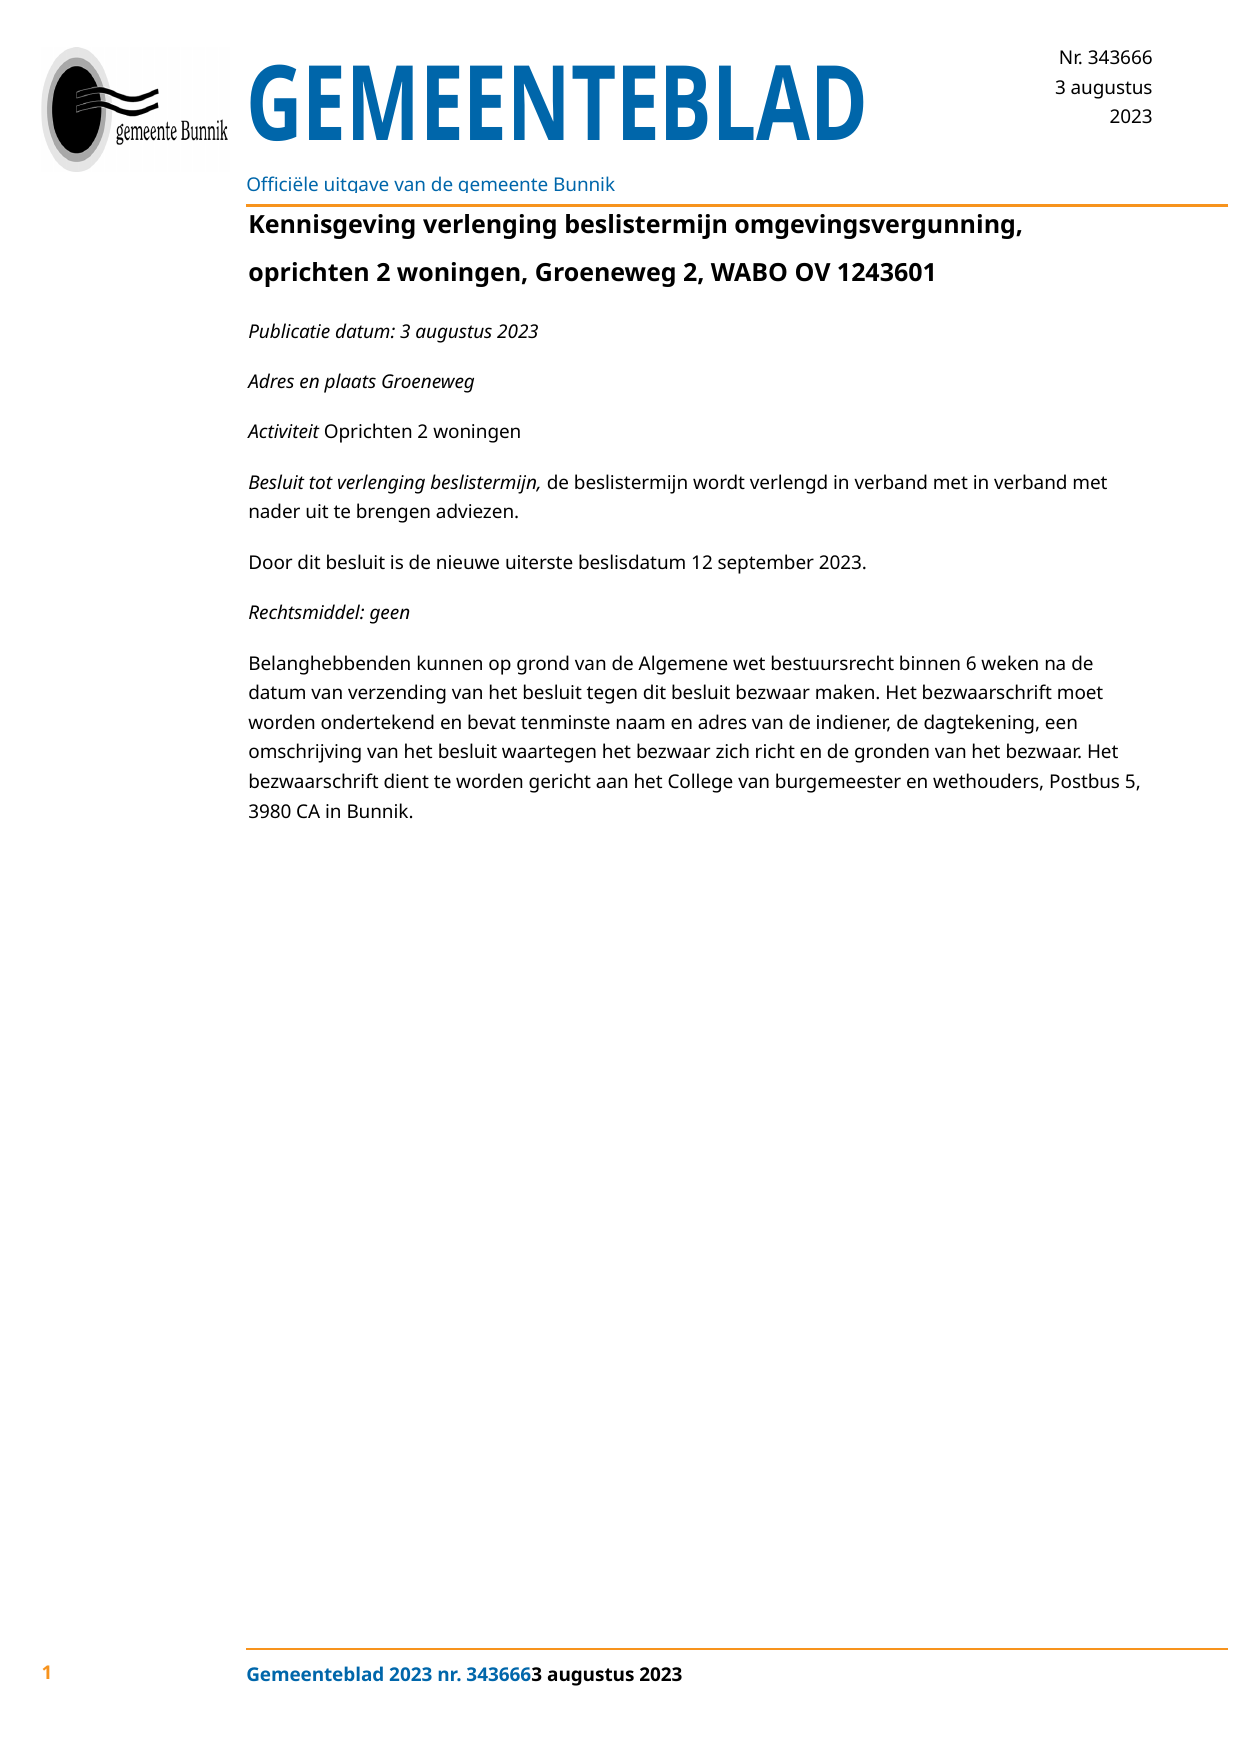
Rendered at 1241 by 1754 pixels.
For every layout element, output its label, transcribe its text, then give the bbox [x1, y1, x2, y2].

text Adres en plaats Groeneweg [248, 368, 1152, 394]
text Door dit besluit is de nieuwe uiterste beslisdatum 12 september 2023. [248, 549, 1152, 575]
text Rechtsmiddel: geen [248, 599, 1152, 625]
text Belanghebbenden kunnen op grond van de Algemene wet bestuursrecht binnen 6 weken na de datum van verzending van het besluit tegen dit besluit bezwaar maken. Het bezwaarschrift moet worden ondertekend en bevat tenminste naam en adres van de indiener, de dagtekening, een omschrijving van het besluit waartegen het bezwaar zich richt en de gronden van het bezwaar. Het bezwaarschrift dient te worden gericht aan het College van burgemeester en wethouders, Postbus 5, 3980 CA in Bunnik. [248, 650, 1152, 824]
text Publicatie datum: 3 augustus 2023 [248, 318, 1152, 344]
text Besluit tot verlenging beslistermijn, de beslistermijn wordt verlengd in verband met in verband met nader uit te brengen adviezen. [248, 469, 1152, 524]
picture [41, 47, 231, 172]
text Kennisgeving verlenging beslistermijn omgevingsvergunning, oprichten 2 woningen, Groeneweg 2, WABO OV 1243601 [248, 207, 1152, 288]
text Activiteit Oprichten 2 woningen [248, 419, 1152, 444]
